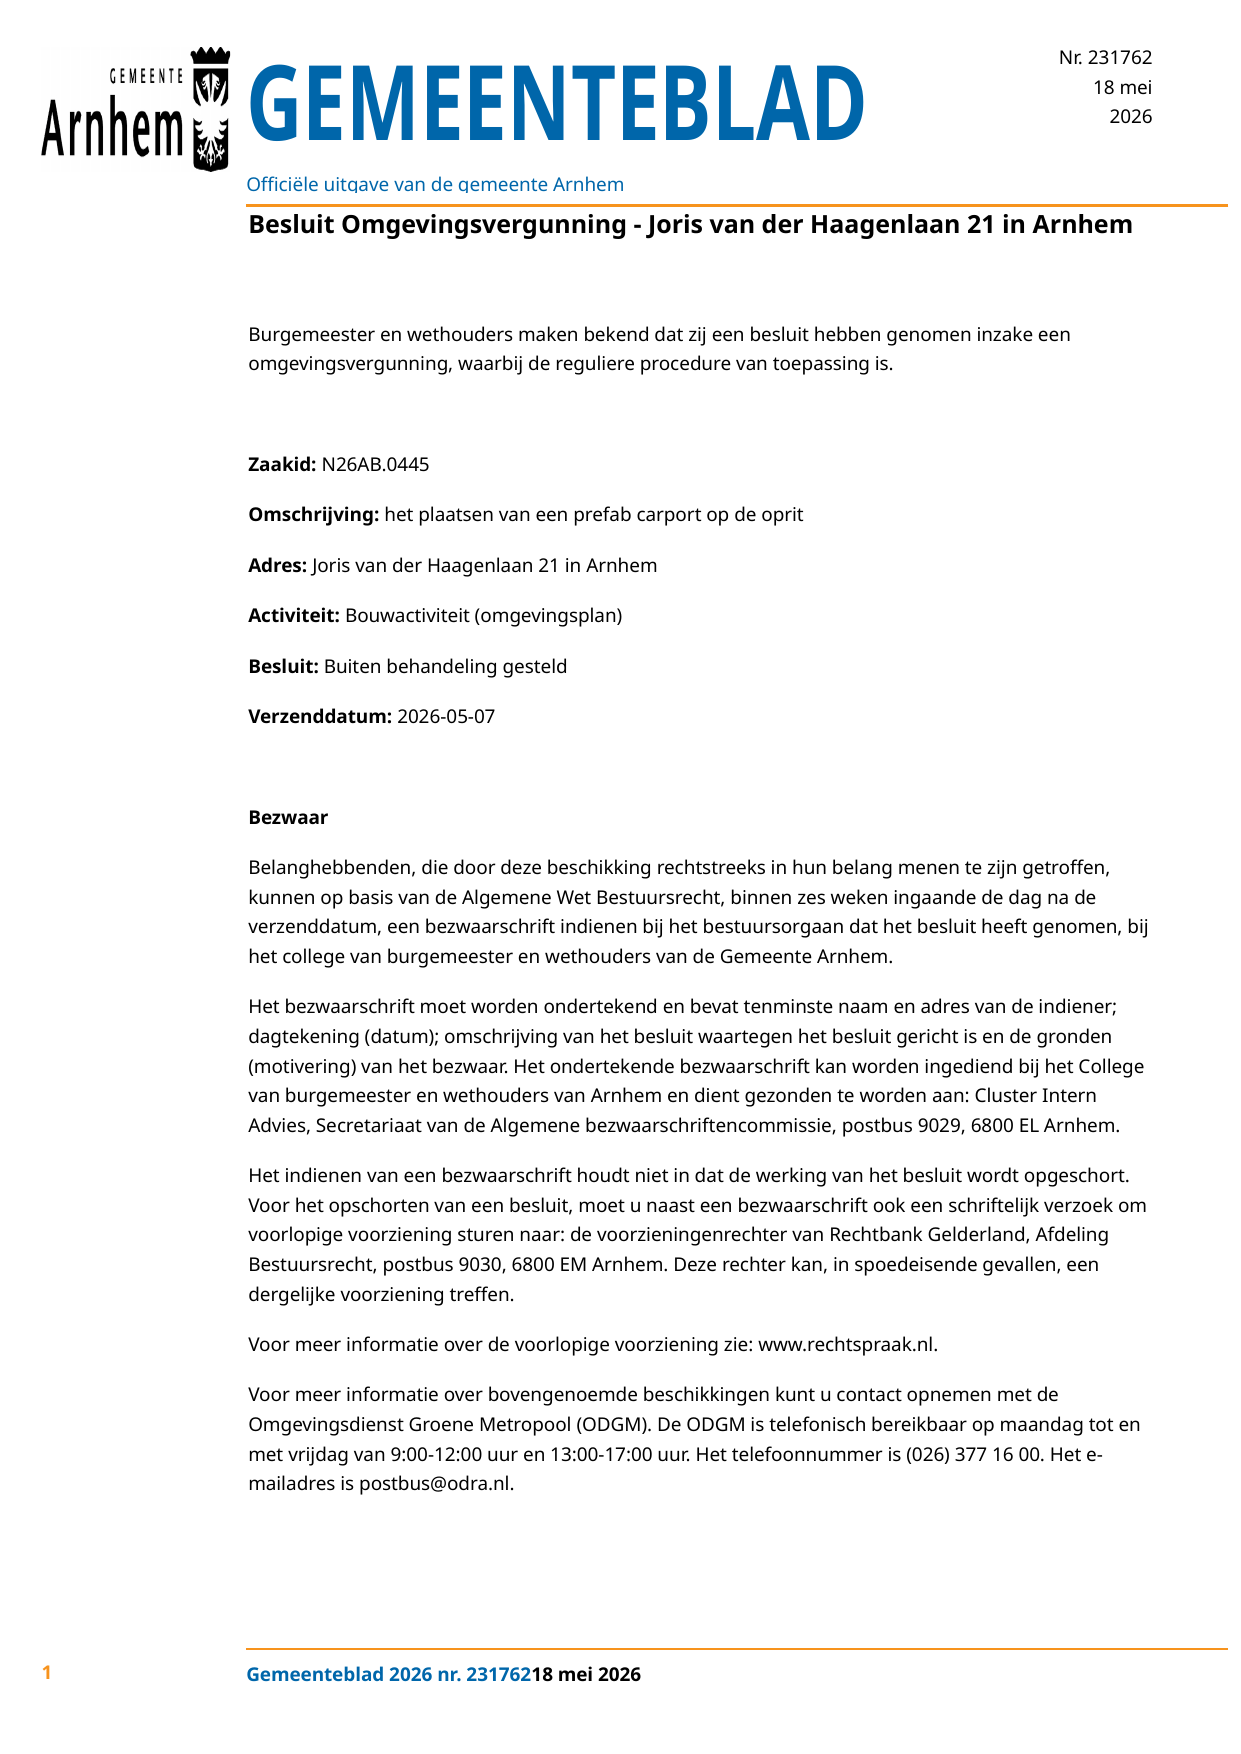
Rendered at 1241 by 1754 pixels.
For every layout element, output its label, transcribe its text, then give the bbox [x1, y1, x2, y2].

text Voor meer informatie over de voorlopige voorziening zie: www.rechtspraak.nl. [248, 1331, 1152, 1357]
text Burgemeester en wethouders maken bekend dat zij een besluit hebben genomen inzake een omgevingsvergunning, waarbij de reguliere procedure van toepassing is. [248, 321, 1152, 376]
text Het bezwaarschrift moet worden ondertekend en bevat tenminste naam en adres van de indiener; dagtekening (datum); omschrijving van het besluit waartegen het besluit gericht is en de gronden (motivering) van het bezwaar. Het ondertekende bezwaarschrift kan worden ingediend bij het College van burgemeester en wethouders van Arnhem en dient gezonden te worden aan: Cluster Intern Advies, Secretariaat van de Algemene bezwaarschriftencommissie, postbus 9029, 6800 EL Arnhem. [248, 994, 1152, 1138]
text Voor meer informatie over bovengenoemde beschikkingen kunt u contact opnemen met de Omgevingsdienst Groene Metropool (ODGM). De ODGM is telefonisch bereikbaar op maandag tot en met vrijdag van 9:00-12:00 uur en 13:00-17:00 uur. Het telefoonnummer is (026) 377 16 00. Het e-mailadres is postbus@odra.nl. [248, 1382, 1152, 1496]
text Besluit Omgevingsvergunning - Joris van der Haagenlaan 21 in Arnhem [248, 207, 1152, 241]
text Het indienen van een bezwaarschrift houdt niet in dat de werking van het besluit wordt opgeschort. Voor het opschorten van een besluit, moet u naast een bezwaarschrift ook een schriftelijk verzoek om voorlopige voorziening sturen naar: de voorzieningenrechter van Rechtbank Gelderland, Afdeling Bestuursrecht, postbus 9030, 6800 EM Arnhem. Deze rechter kan, in spoedeisende gevallen, een dergelijke voorziening treffen. [248, 1162, 1152, 1306]
text Besluit: Buiten behandeling gesteld [248, 653, 1152, 678]
text Omschrijving: het plaatsen van een prefab carport op de oprit [248, 502, 1152, 527]
text Activiteit: Bouwactiviteit (omgevingsplan) [248, 602, 1152, 628]
text Zaakid: N26AB.0445 [248, 451, 1152, 477]
text Belanghebbenden, die door deze beschikking rechtstreeks in hun belang menen te zijn getroffen, kunnen op basis van de Algemene Wet Bestuursrecht, binnen zes weken ingaande de dag na de verzenddatum, een bezwaarschrift indienen bij het bestuursorgaan dat het besluit heeft genomen, bij het college van burgemeester en wethouders van de Gemeente Arnhem. [248, 854, 1152, 969]
text Bezwaar [248, 804, 1152, 830]
text Adres: Joris van der Haagenlaan 21 in Arnhem [248, 552, 1152, 578]
text Verzenddatum: 2026-05-07 [248, 703, 1152, 729]
picture [41, 47, 231, 172]
